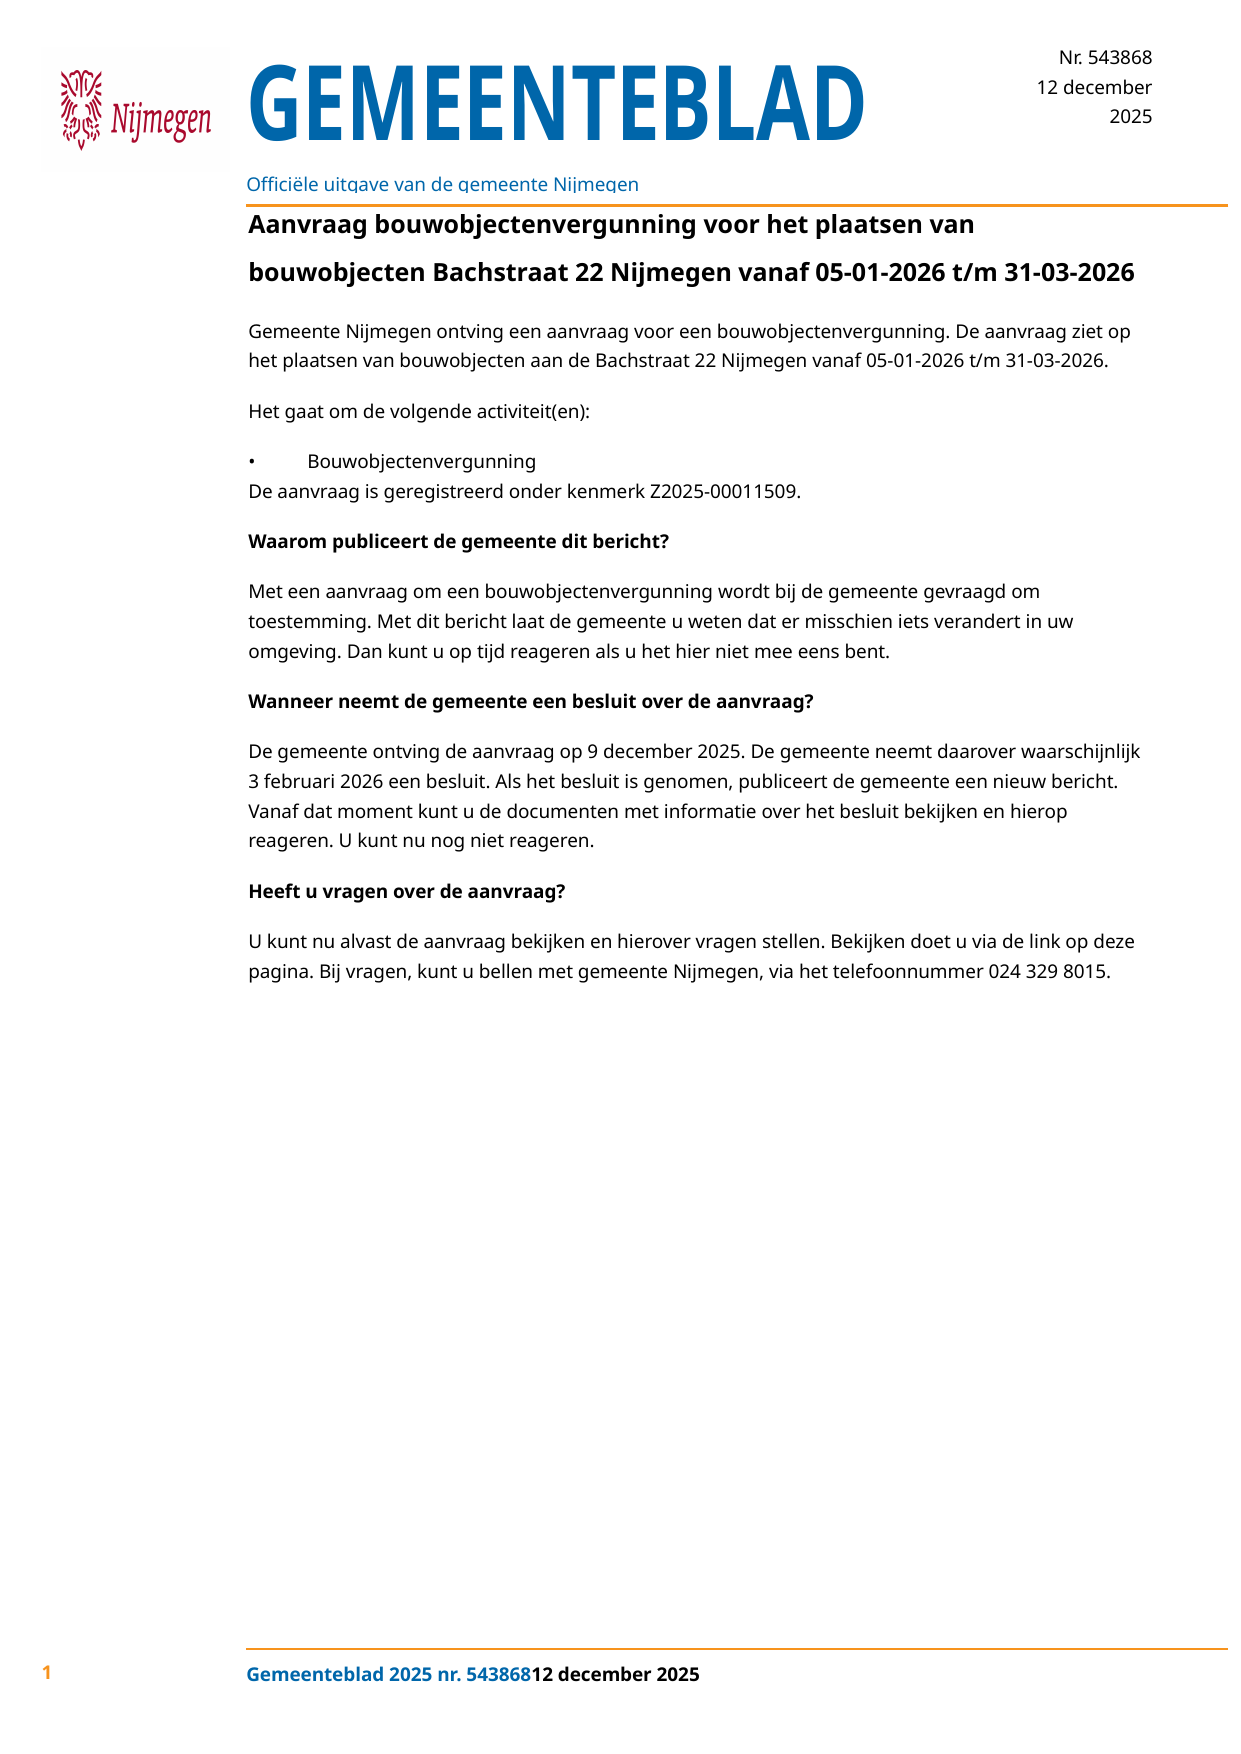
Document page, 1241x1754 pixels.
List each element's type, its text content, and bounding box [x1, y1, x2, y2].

picture [41, 47, 231, 172]
text Met een aanvraag om een bouwobjectenvergunning wordt bij de gemeente gevraagd om toestemming. Met dit bericht laat de gemeente u weten dat er misschien iets verandert in uw omgeving. Dan kunt u op tijd reageren als u het hier niet mee eens bent. [248, 579, 1152, 664]
text Aanvraag bouwobjectenvergunning voor het plaatsen van bouwobjecten Bachstraat 22 Nijmegen vanaf 05-01-2026 t/m 31-03-2026 [248, 207, 1152, 288]
text De aanvraag is geregistreerd onder kenmerk Z2025-00011509. [248, 478, 1152, 504]
text De gemeente ontving de aanvraag op 9 december 2025. De gemeente neemt daarover waarschijnlijk 3 februari 2026 een besluit. Als het besluit is genomen, publiceert de gemeente een nieuw bericht. Vanaf dat moment kunt u de documenten met informatie over het besluit bekijken en hierop reageren. U kunt nu nog niet reageren. [248, 739, 1152, 853]
text Waarom publiceert de gemeente dit bericht? [248, 528, 1152, 554]
list Bouwobjectenvergunning [248, 448, 1152, 474]
text Heeft u vragen over de aanvraag? [248, 878, 1152, 904]
text U kunt nu alvast de aanvraag bekijken en hierover vragen stellen. Bekijken doet u via de link op deze pagina. Bij vragen, kunt u bellen met gemeente Nijmegen, via het telefoonnummer 024 329 8015. [248, 928, 1152, 984]
text Wanneer neemt de gemeente een besluit over de aanvraag? [248, 688, 1152, 714]
text Het gaat om de volgende activiteit(en): [248, 398, 1152, 424]
text Gemeente Nijmegen ontving een aanvraag voor een bouwobjectenvergunning. De aanvraag ziet op het plaatsen van bouwobjecten aan de Bachstraat 22 Nijmegen vanaf 05-01-2026 t/m 31-03-2026. [248, 318, 1152, 373]
